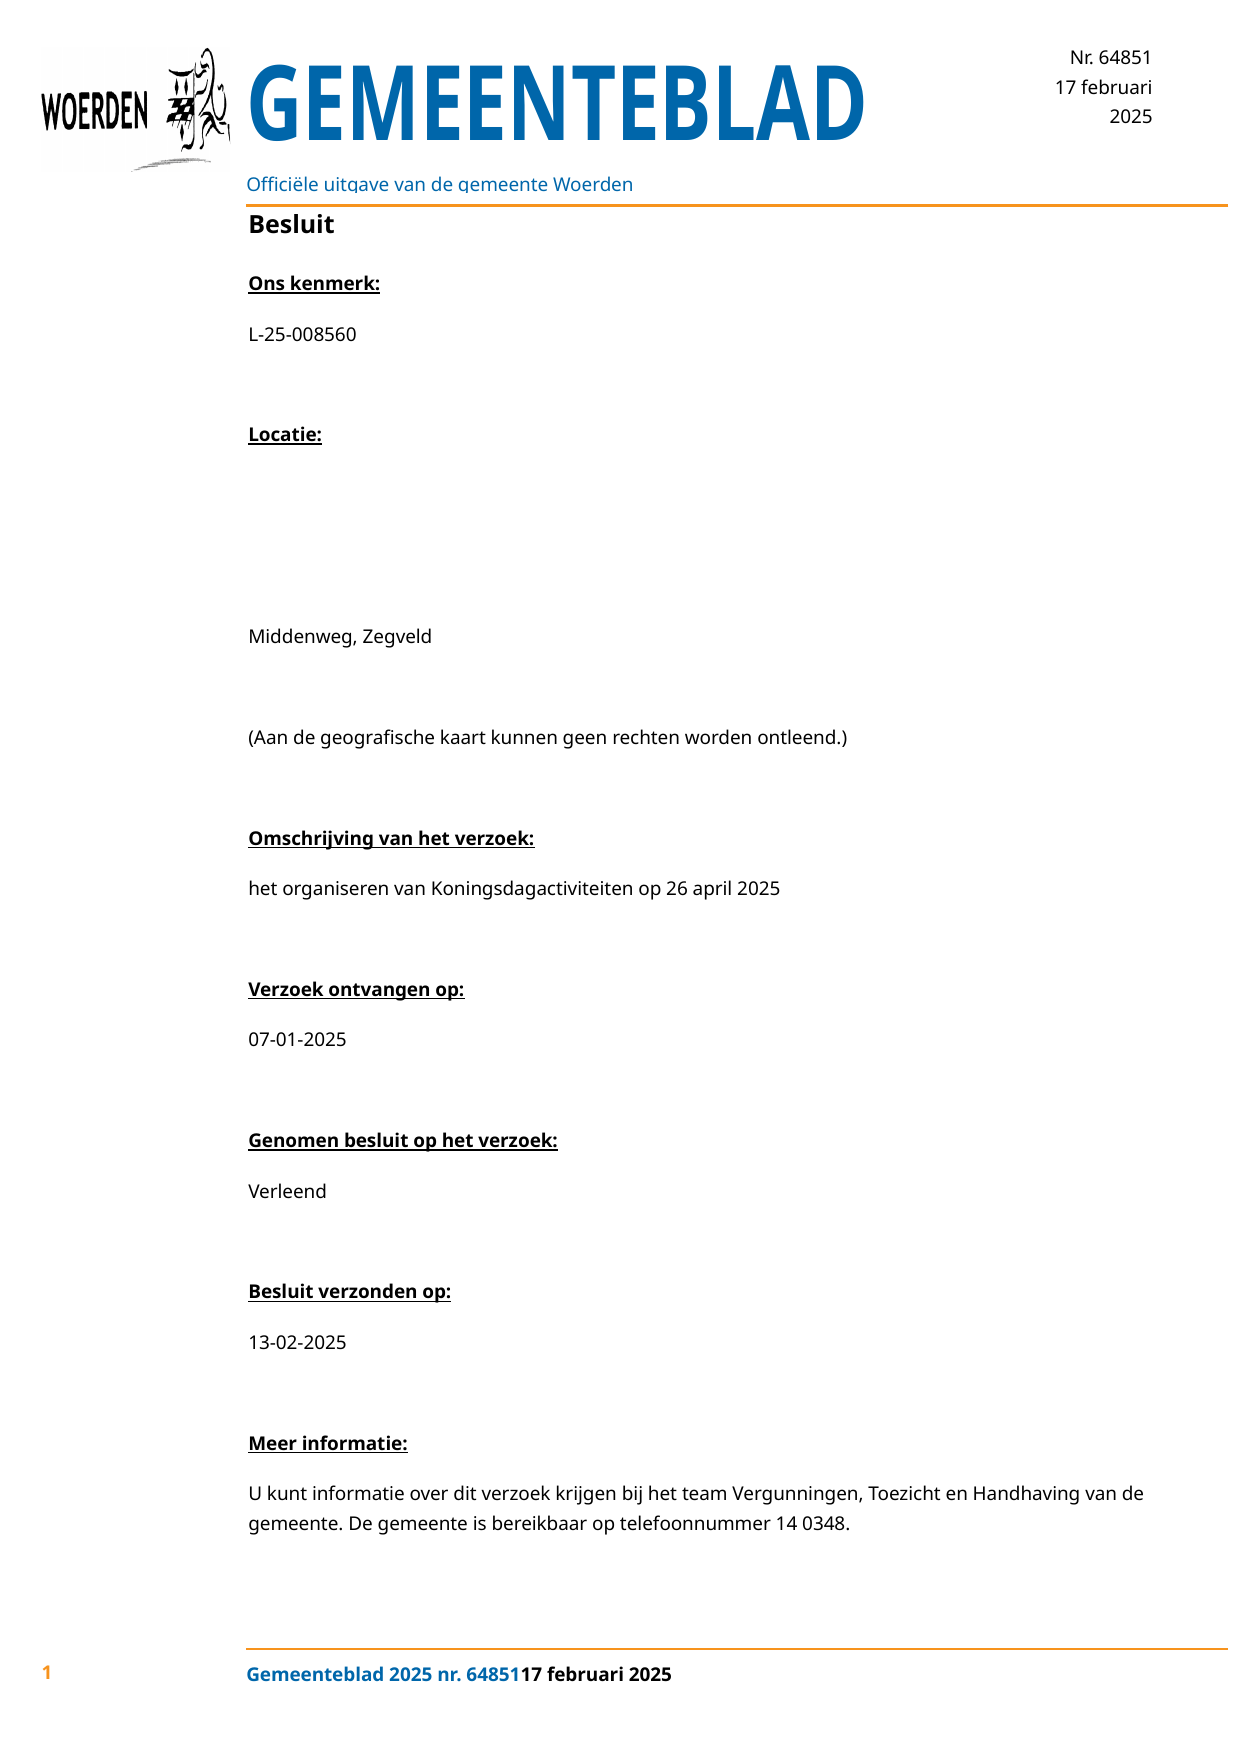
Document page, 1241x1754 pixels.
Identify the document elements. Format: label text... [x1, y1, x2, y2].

text Verzoek ontvangen op: [248, 976, 1152, 1002]
text L-25-008560 [248, 321, 1152, 346]
text (Aan de geografische kaart kunnen geen rechten worden ontleend.) [248, 724, 1152, 750]
text Verleend [248, 1178, 1152, 1203]
picture [41, 47, 231, 172]
text U kunt informatie over dit verzoek krijgen bij het team Vergunningen, Toezicht en Handhaving van de gemeente. De gemeente is bereikbaar op telefoonnummer 14 0348. [248, 1480, 1152, 1536]
text Locatie: [248, 422, 1152, 447]
text het organiseren van Koningsdagactiviteiten op 26 april 2025 [248, 875, 1152, 901]
text Meer informatie: [248, 1430, 1152, 1456]
text Omschrijving van het verzoek: [248, 825, 1152, 851]
text Middenweg, Zegveld [248, 623, 1152, 649]
text Genomen besluit op het verzoek: [248, 1127, 1152, 1153]
text Besluit verzonden op: [248, 1279, 1152, 1304]
text 07-01-2025 [248, 1027, 1152, 1052]
text Ons kenmerk: [248, 270, 1152, 296]
text 13-02-2025 [248, 1329, 1152, 1355]
text Besluit [248, 207, 1152, 241]
